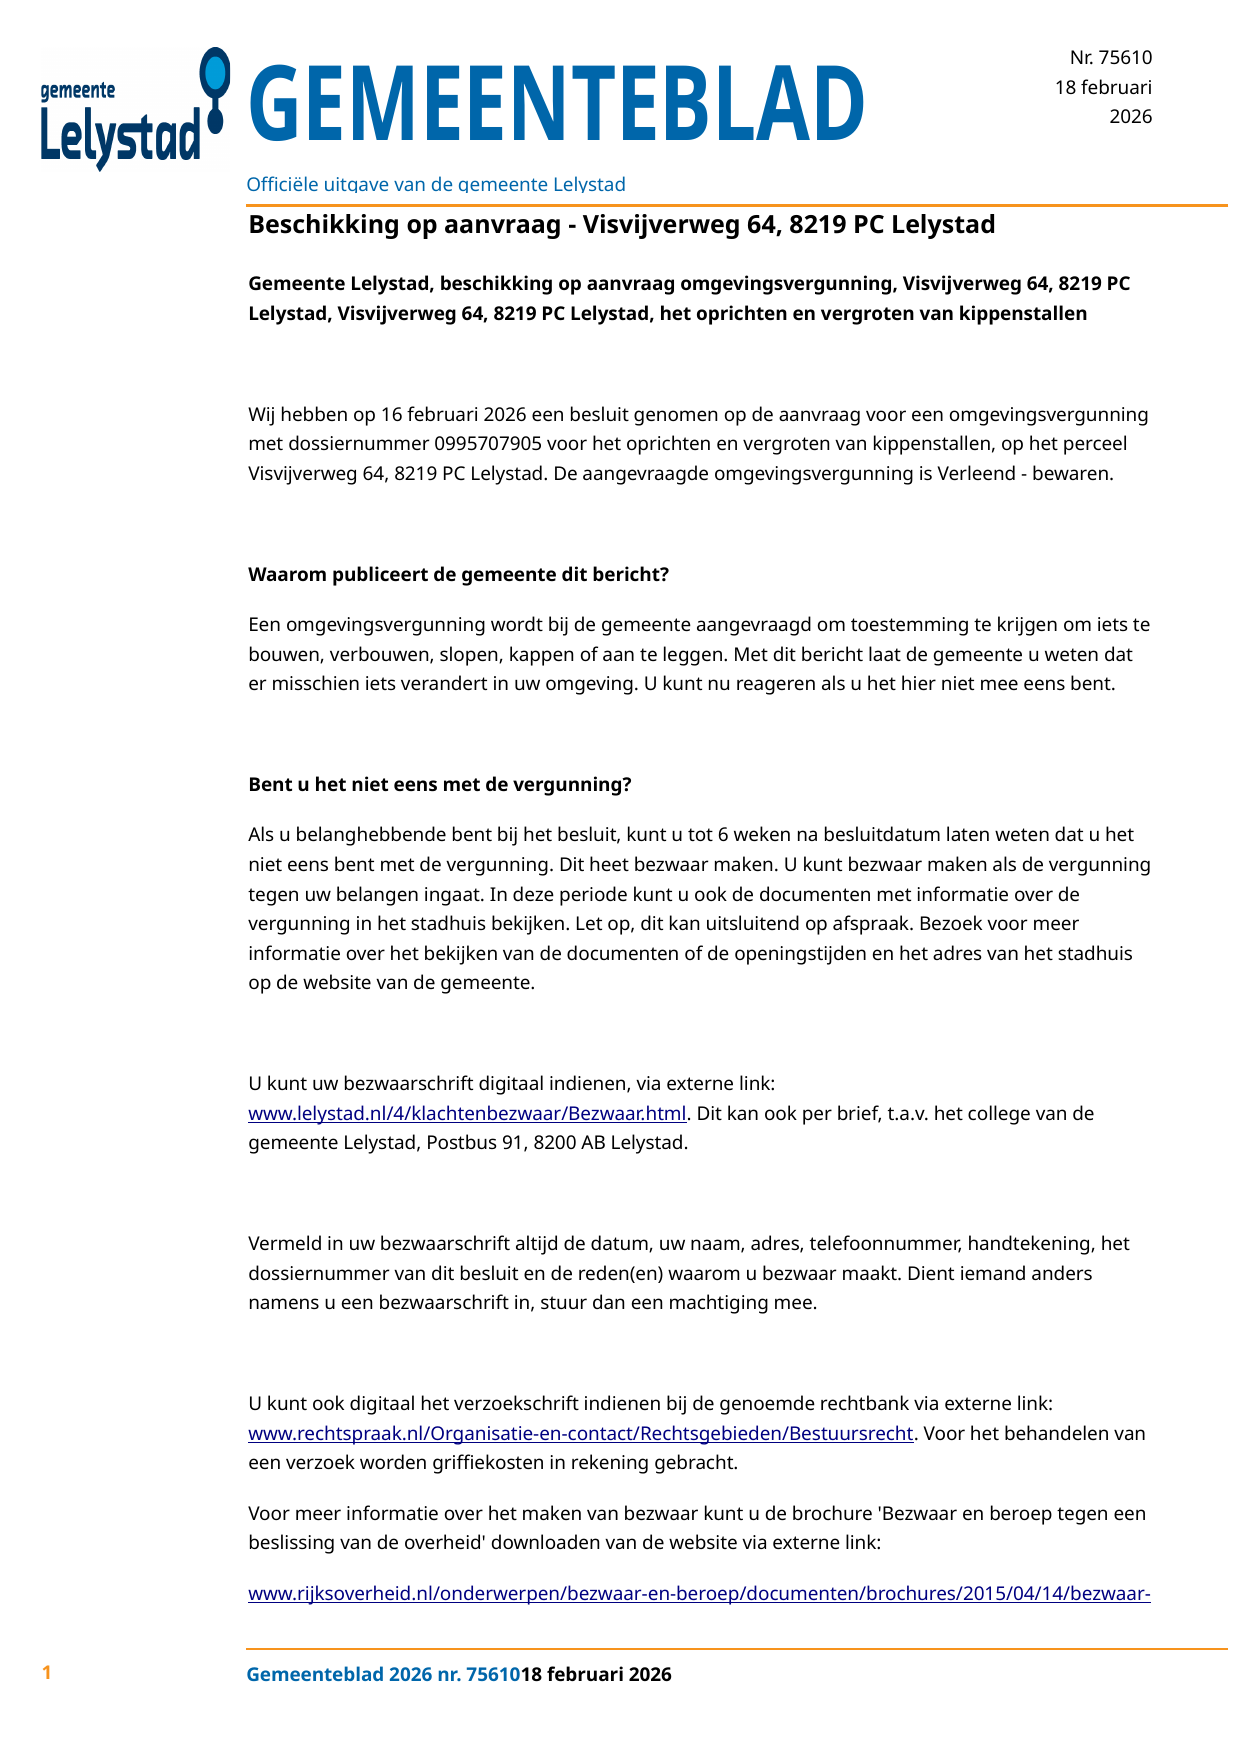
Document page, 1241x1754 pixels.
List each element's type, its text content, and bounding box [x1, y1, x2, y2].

text Bent u het niet eens met de vergunning? [248, 771, 1152, 797]
text Vermeld in uw bezwaarschrift altijd de datum, uw naam, adres, telefoonnummer, handtekening, het dossiernummer van dit besluit en de reden(en) waarom u bezwaar maakt. Dient iemand anders namens u een bezwaarschrift in, stuur dan een machtiging mee. [248, 1230, 1152, 1315]
text Gemeente Lelystad, beschikking op aanvraag omgevingsvergunning, Visvijverweg 64, 8219 PC Lelystad, Visvijverweg 64, 8219 PC Lelystad, het oprichten en vergroten van kippenstallen [248, 270, 1152, 326]
text Als u belanghebbende bent bij het besluit, kunt u tot 6 weken na besluitdatum laten weten dat u het niet eens bent met de vergunning. Dit heet bezwaar maken. U kunt bezwaar maken als de vergunning tegen uw belangen ingaat. In deze periode kunt u ook de documenten met informatie over de vergunning in het stadhuis bekijken. Let op, dit kan uitsluitend op afspraak. Bezoek voor meer informatie over het bekijken van de documenten of de openingstijden en het adres van het stadhuis op de website van de gemeente. [248, 822, 1152, 995]
text U kunt ook digitaal het verzoekschrift indienen bij de genoemde rechtbank via externe link: www.rechtspraak.nl/Organisatie-en-contact/Rechtsgebieden/Bestuursrecht. Voor het behandelen van een verzoek worden griffiekosten in rekening gebracht. [248, 1390, 1152, 1475]
text Wij hebben op 16 februari 2026 een besluit genomen op de aanvraag voor een omgevingsvergunning met dossiernummer 0995707905 voor het oprichten en vergroten van kippenstallen, op het perceel Visvijverweg 64, 8219 PC Lelystad. De aangevraagde omgevingsvergunning is Verleend - bewaren. [248, 401, 1152, 486]
text U kunt uw bezwaarschrift digitaal indienen, via externe link: www.lelystad.nl/4/klachtenbezwaar/Bezwaar.html. Dit kan ook per brief, t.a.v. het college van de gemeente Lelystad, Postbus 91, 8200 AB Lelystad. [248, 1070, 1152, 1155]
text Beschikking op aanvraag - Visvijverweg 64, 8219 PC Lelystad [248, 207, 1152, 241]
picture [41, 47, 231, 172]
text www.rijksoverheid.nl/onderwerpen/bezwaar-en-beroep/documenten/brochures/2015/04/14/bezwaar- [248, 1580, 1152, 1606]
text Een omgevingsvergunning wordt bij de gemeente aangevraagd om toestemming te krijgen om iets te bouwen, verbouwen, slopen, kappen of aan te leggen. Met dit bericht laat de gemeente u weten dat er misschien iets verandert in uw omgeving. U kunt nu reageren als u het hier niet mee eens bent. [248, 611, 1152, 696]
text Waarom publiceert de gemeente dit bericht? [248, 561, 1152, 586]
text Voor meer informatie over het maken van bezwaar kunt u de brochure 'Bezwaar en beroep tegen een beslissing van de overheid' downloaden van de website via externe link: [248, 1500, 1152, 1555]
